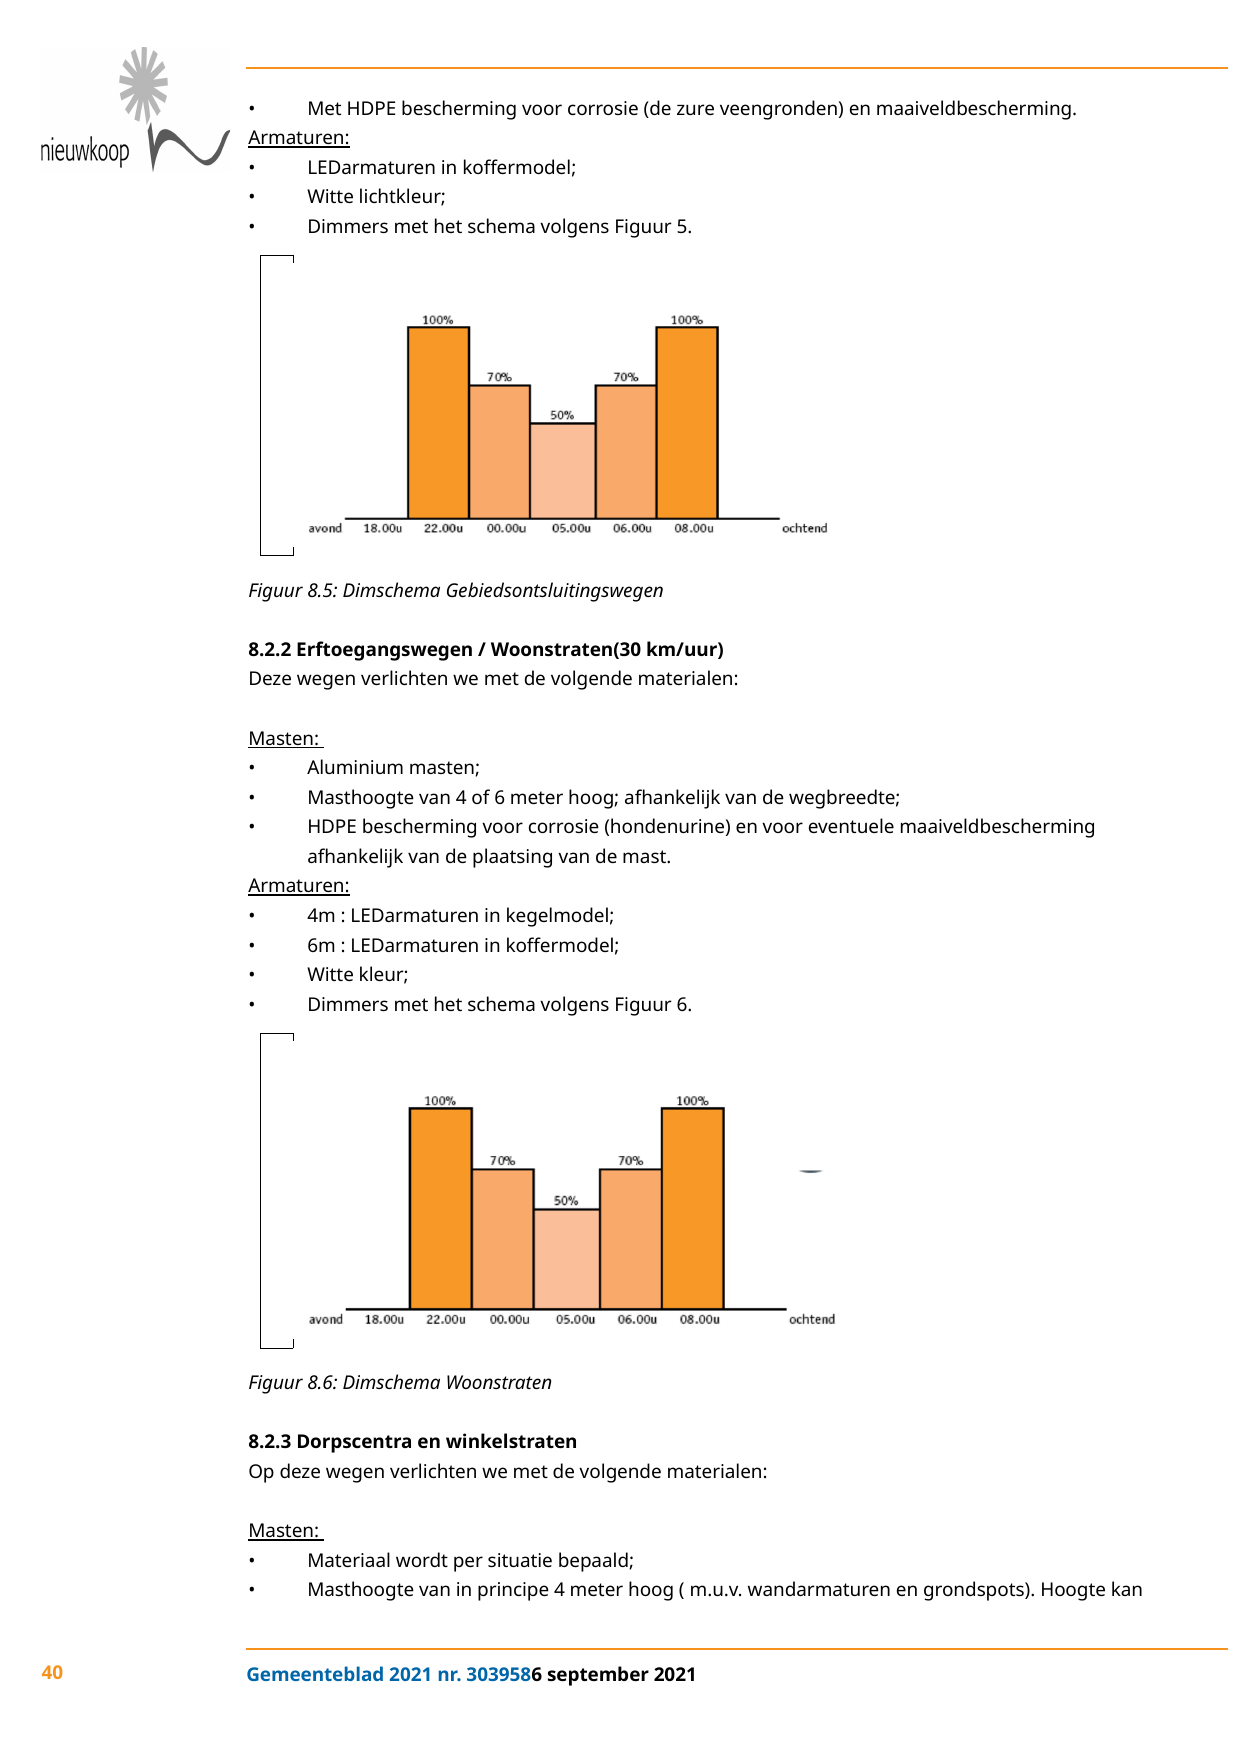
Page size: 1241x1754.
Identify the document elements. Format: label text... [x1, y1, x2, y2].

list Aluminium masten; [248, 754, 1152, 780]
list Met HDPE bescherming voor corrosie (de zure veengronden) en maaiveldbescherming. [248, 95, 1152, 121]
text 8.2.3 Dorpscentra en winkelstraten [248, 1428, 1152, 1454]
list 4m : LEDarmaturen in kegelmodel; [248, 902, 1152, 928]
list Witte lichtkleur; [248, 183, 1152, 209]
list Materiaal wordt per situatie bepaald; [248, 1547, 1152, 1572]
picture [268, 1041, 860, 1339]
text 8.2.2 Erftoegangswegen / Woonstraten(30 km/uur) [248, 636, 1152, 662]
list Dimmers met het schema volgens Figuur 6. [248, 991, 1152, 1017]
list 6m : LEDarmaturen in koffermodel; [248, 932, 1152, 957]
list HDPE bescherming voor corrosie (hondenurine) en voor eventuele maaiveldbescherming afhankelijk van de plaatsing van de mast. [248, 813, 1152, 869]
list Masthoogte van in principe 4 meter hoog ( m.u.v. wandarmaturen en grondspots). Hoogte kan [248, 1576, 1152, 1602]
text Armaturen: [248, 124, 1152, 150]
text Masten: [248, 1517, 1152, 1543]
text Figuur 8.5: Dimschema Gebiedsontsluitingswegen [248, 577, 1152, 602]
text Figuur 8.6: Dimschema Woonstraten [248, 1369, 1152, 1395]
list Witte kleur; [248, 961, 1152, 987]
list Dimmers met het schema volgens Figuur 5. [248, 213, 1152, 239]
text Masten: [248, 725, 1152, 750]
text Armaturen: [248, 873, 1152, 898]
text Deze wegen verlichten we met de volgende materialen: [248, 666, 1152, 691]
list Masthoogte van 4 of 6 meter hoog; afhankelijk van de wegbreedte; [248, 784, 1152, 809]
list LEDarmaturen in koffermodel; [248, 154, 1152, 180]
picture [41, 47, 231, 172]
text Op deze wegen verlichten we met de volgende materialen: [248, 1458, 1152, 1484]
picture [268, 263, 860, 547]
